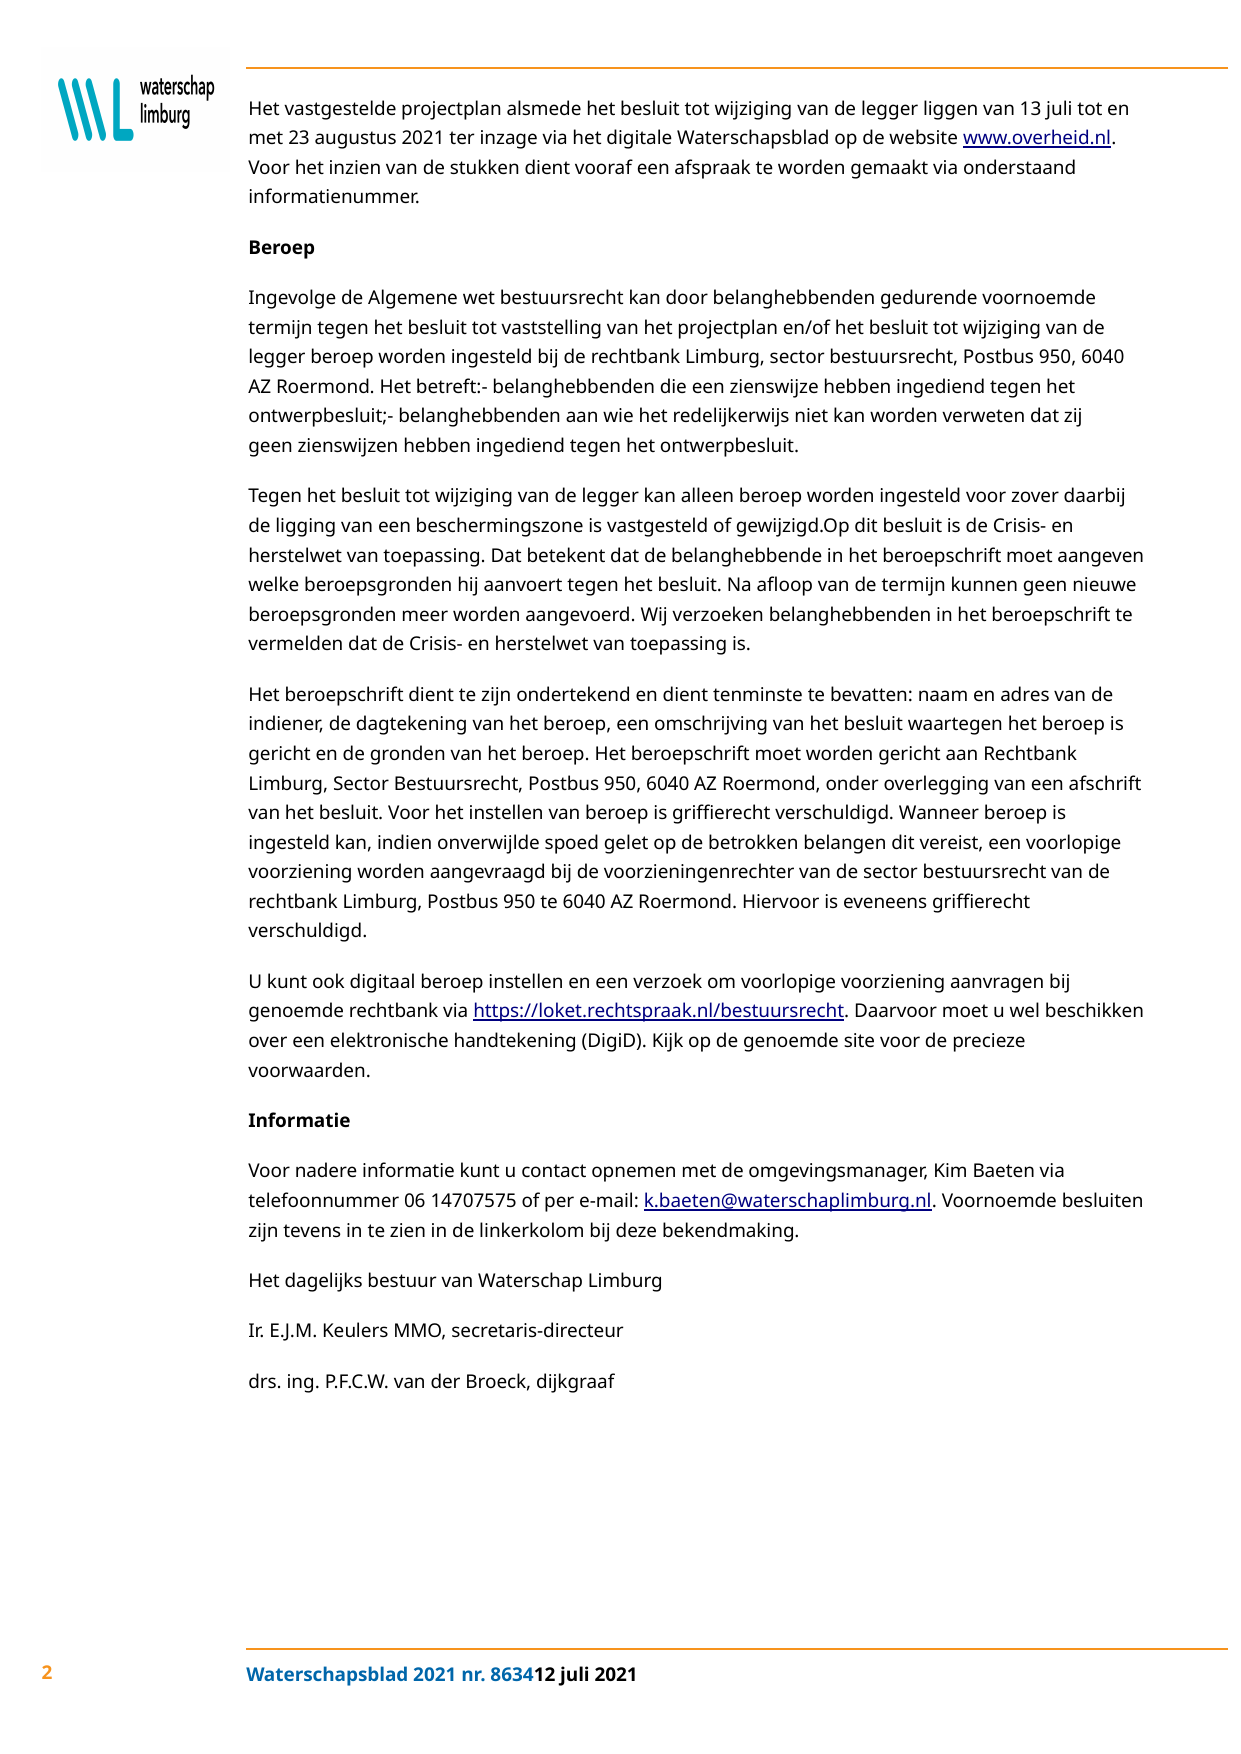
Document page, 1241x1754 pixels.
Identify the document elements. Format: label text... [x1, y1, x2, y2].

text U kunt ook digitaal beroep instellen en een verzoek om voorlopige voorziening aanvragen bij genoemde rechtbank via https://loket.rechtspraak.nl/bestuursrecht. Daarvoor moet u wel beschikken over een elektronische handtekening (DigiD). Kijk op de genoemde site voor de precieze voorwaarden. [248, 968, 1152, 1083]
text Voor nadere informatie kunt u contact opnemen met de omgevingsmanager, Kim Baeten via telefoonnummer 06 14707575 of per e-mail: k.baeten@waterschaplimburg.nl. Voornoemde besluiten zijn tevens in te zien in de linkerkolom bij deze bekendmaking. [248, 1158, 1152, 1243]
text Ingevolge de Algemene wet bestuursrecht kan door belanghebbenden gedurende voornoemde termijn tegen het besluit tot vaststelling van het projectplan en/of het besluit tot wijziging van de legger beroep worden ingesteld bij de rechtbank Limburg, sector bestuursrecht, Postbus 950, 6040 AZ Roermond. Het betreft:- belanghebbenden die een zienswijze hebben ingediend tegen het ontwerpbesluit;- belanghebbenden aan wie het redelijkerwijs niet kan worden verweten dat zij geen zienswijzen hebben ingediend tegen het ontwerpbesluit. [248, 284, 1152, 458]
text Beroep [248, 234, 1152, 260]
text Het vastgestelde projectplan alsmede het besluit tot wijziging van de legger liggen van 13 juli tot en met 23 augustus 2021 ter inzage via het digitale Waterschapsblad op de website www.overheid.nl. Voor het inzien van de stukken dient vooraf een afspraak te worden gemaakt via onderstaand informatienummer. [248, 95, 1152, 209]
text Het beroepschrift dient te zijn ondertekend en dient tenminste te bevatten: naam en adres van de indiener, de dagtekening van het beroep, een omschrijving van het besluit waartegen het beroep is gericht en de gronden van het beroep. Het beroepschrift moet worden gericht aan Rechtbank Limburg, Sector Bestuursrecht, Postbus 950, 6040 AZ Roermond, onder overlegging van een afschrift van het besluit. Voor het instellen van beroep is griffierecht verschuldigd. Wanneer beroep is ingesteld kan, indien onverwijlde spoed gelet op de betrokken belangen dit vereist, een voorlopige voorziening worden aangevraagd bij de voorzieningenrechter van de sector bestuursrecht van de rechtbank Limburg, Postbus 950 te 6040 AZ Roermond. Hiervoor is eveneens griffierecht verschuldigd. [248, 681, 1152, 943]
text drs. ing. P.F.C.W. van der Broeck, dijkgraaf [248, 1368, 1152, 1394]
text Tegen het besluit tot wijziging van de legger kan alleen beroep worden ingesteld voor zover daarbij de ligging van een beschermingszone is vastgesteld of gewijzigd.Op dit besluit is de Crisis- en herstelwet van toepassing. Dat betekent dat de belanghebbende in het beroepschrift moet aangeven welke beroepsgronden hij aanvoert tegen het besluit. Na afloop van de termijn kunnen geen nieuwe beroepsgronden meer worden aangevoerd. Wij verzoeken belanghebbenden in het beroepschrift te vermelden dat de Crisis- en herstelwet van toepassing is. [248, 483, 1152, 656]
text Ir. E.J.M. Keulers MMO, secretaris-directeur [248, 1318, 1152, 1343]
text Het dagelijks bestuur van Waterschap Limburg [248, 1267, 1152, 1293]
picture [41, 47, 231, 172]
text Informatie [248, 1107, 1152, 1133]
